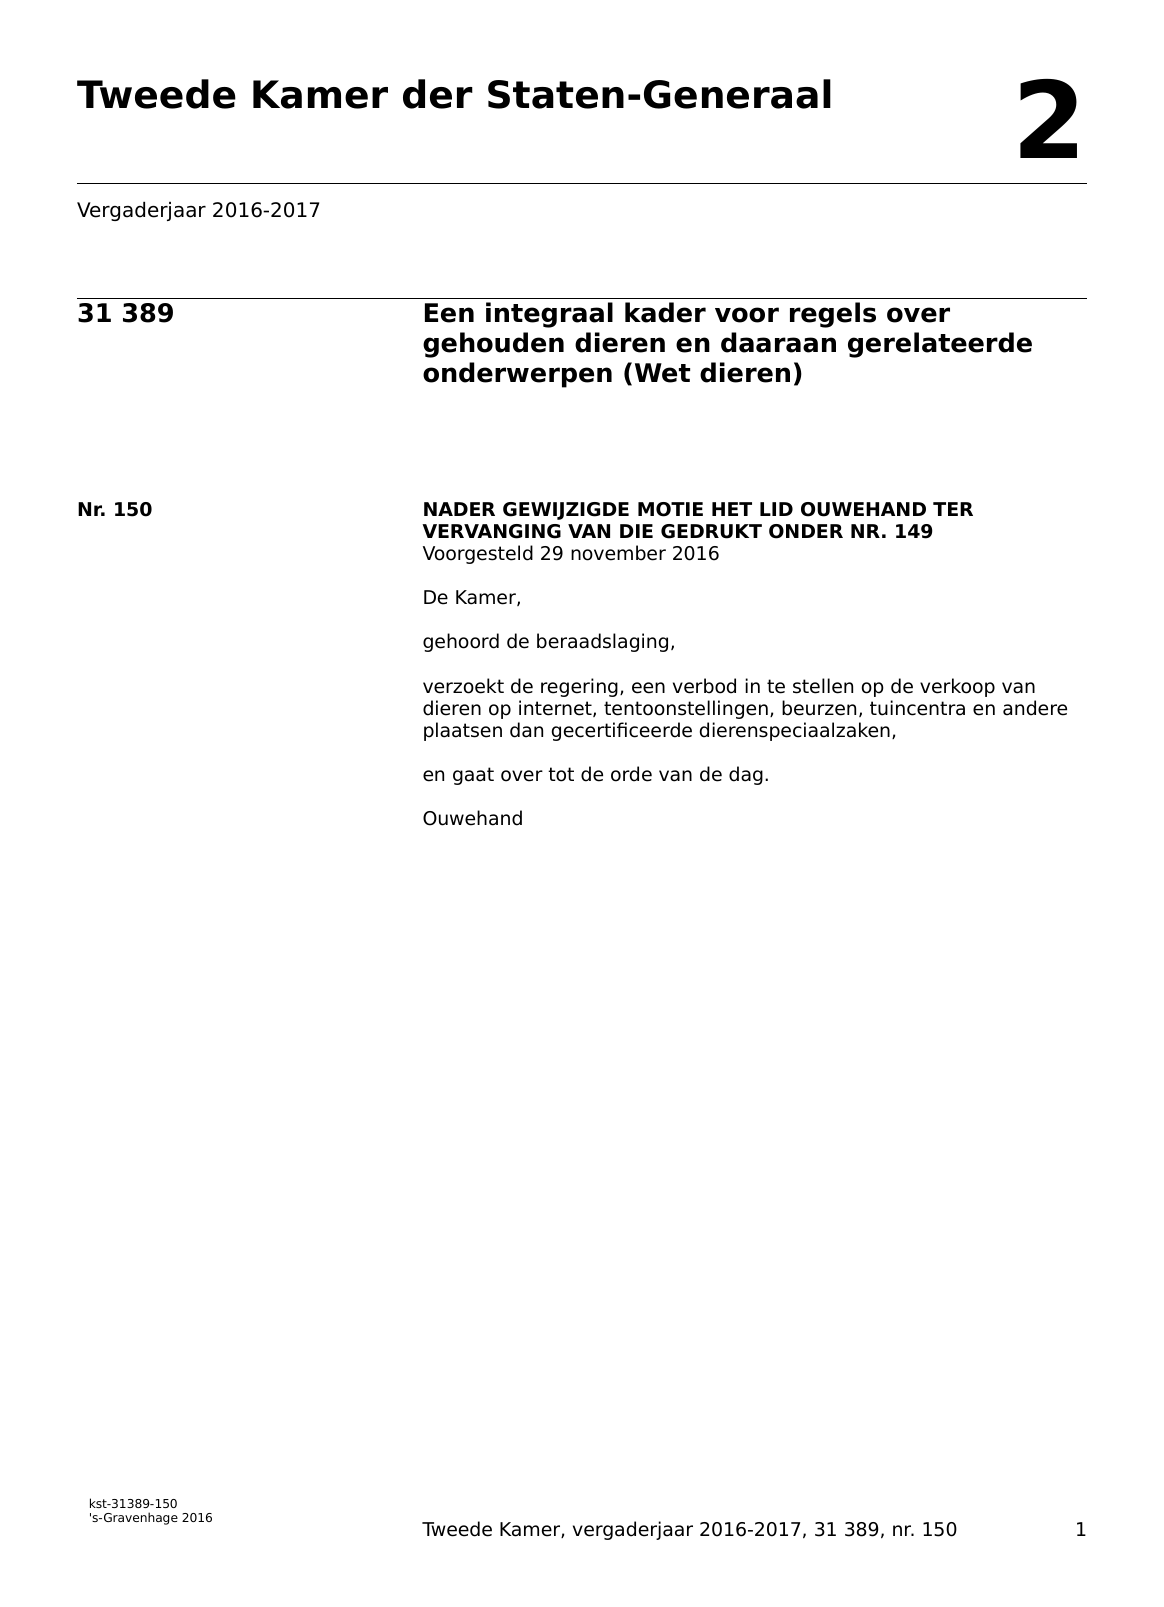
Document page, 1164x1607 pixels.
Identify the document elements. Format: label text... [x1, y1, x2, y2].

text 's-Gravenhage 2016 [88, 1511, 323, 1525]
text De Kamer, [422, 587, 1087, 609]
table_header Tweede Kamer der Staten-Generaal [77, 59, 886, 183]
subtitle Nr. 150 NADER GEWIJZIGDE MOTIE HET LID OUWEHAND TER VERVANGING VAN DIE GEDRUKT ONDER NR. 149 [77, 499, 1087, 543]
subtitle 31 389 Een integraal kader voor regels over gehouden dieren en daaraan gerelateerde onderwerpen (Wet dieren) [77, 299, 1087, 388]
text kst-31389-150 [88, 1497, 323, 1511]
text Ouwehand [422, 808, 1087, 830]
text gehoord de beraadslaging, [422, 631, 1087, 653]
table_header 2 [886, 59, 1087, 183]
text Voorgesteld 29 november 2016 [422, 543, 1087, 565]
text en gaat over tot de orde van de dag. [422, 764, 1087, 786]
table_cell Vergaderjaar 2016-2017 [77, 184, 1087, 298]
text verzoekt de regering, een verbod in te stellen op de verkoop van dieren op internet, tentoonstellingen, beurzen, tuincentra en andere plaatsen dan gecertificeerde dierenspeciaalzaken, [422, 676, 1087, 741]
